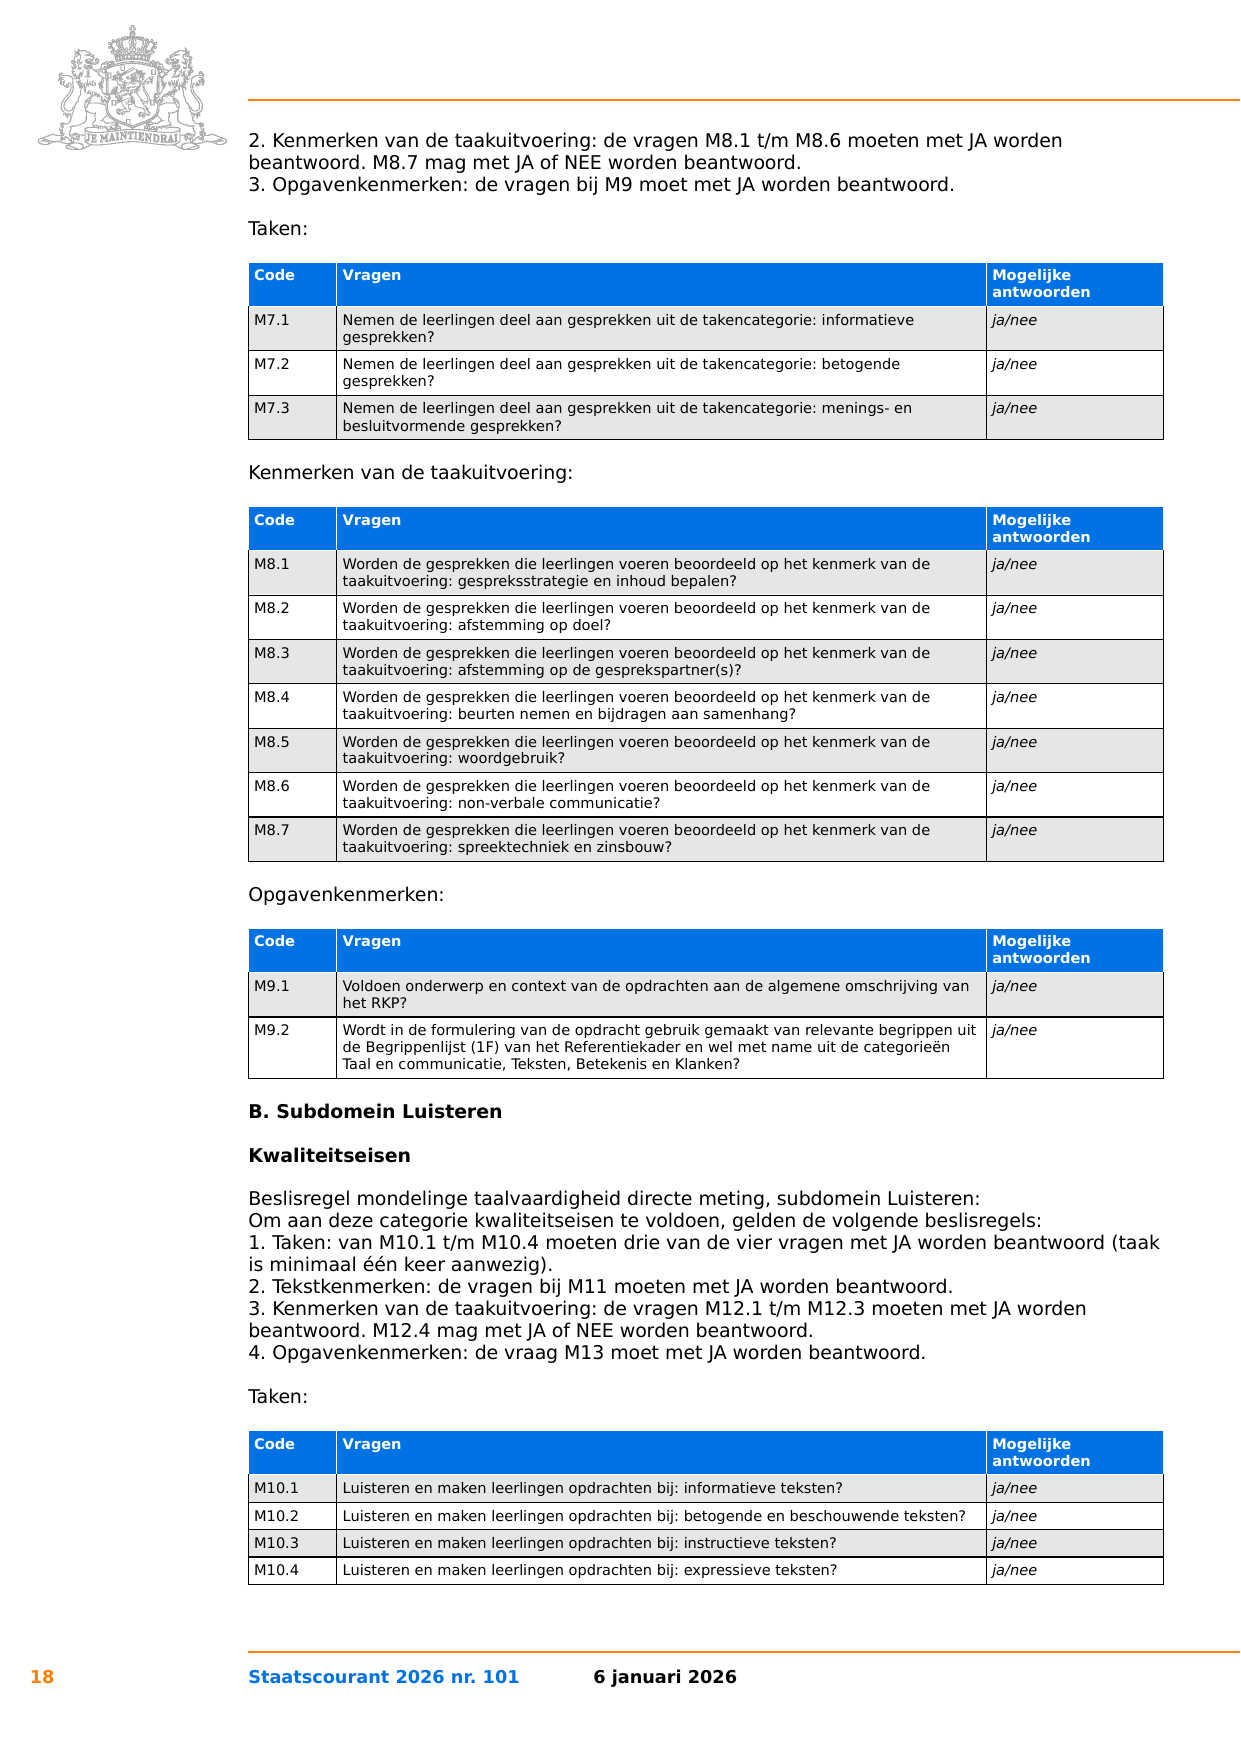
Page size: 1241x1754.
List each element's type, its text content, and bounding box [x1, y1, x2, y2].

table_cell M8.5 [249, 729, 336, 772]
subtitle Kwaliteitseisen [248, 1144, 1163, 1166]
table_cell Luisteren en maken leerlingen opdrachten bij: betogende en beschouwende teksten? [337, 1503, 986, 1529]
table_header Code [249, 507, 336, 550]
text 3. Opgavenkenmerken: de vragen bij M9 moet met JA worden beantwoord. [248, 174, 1163, 196]
table_cell Luisteren en maken leerlingen opdrachten bij: instructieve teksten? [337, 1530, 986, 1556]
table_cell M8.1 [249, 551, 336, 594]
table_cell Luisteren en maken leerlingen opdrachten bij: expressieve teksten? [337, 1558, 986, 1584]
table_cell ja/nee [987, 818, 1163, 861]
table_cell M10.4 [249, 1558, 336, 1584]
table_cell ja/nee [987, 1475, 1163, 1502]
table_cell Worden de gesprekken die leerlingen voeren beoordeeld op het kenmerk van de taakuitvoering: non-verbale communicatie? [337, 773, 986, 816]
subtitle B. Subdomein Luisteren [248, 1101, 1163, 1123]
text Om aan deze categorie kwaliteitseisen te voldoen, gelden de volgende beslisregels: [248, 1210, 1163, 1232]
picture [38, 25, 227, 150]
table_cell Voldoen onderwerp en context van de opdrachten aan de algemene omschrijving van het RKP? [337, 973, 986, 1016]
table_cell Worden de gesprekken die leerlingen voeren beoordeeld op het kenmerk van de taakuitvoering: gespreksstrategie en inhoud bepalen? [337, 551, 986, 594]
table_header Code [249, 929, 336, 972]
table_header Vragen [337, 1431, 986, 1474]
table_header Mogelijke antwoorden [987, 507, 1163, 550]
table_cell M9.1 [249, 973, 336, 1016]
table_cell ja/nee [987, 684, 1163, 728]
table_cell M7.1 [249, 307, 336, 350]
table_cell Nemen de leerlingen deel aan gesprekken uit de takencategorie: betogende gesprekken? [337, 351, 986, 395]
table_cell ja/nee [987, 1530, 1163, 1556]
table_cell ja/nee [987, 307, 1163, 350]
table_cell M8.4 [249, 684, 336, 728]
text Opgavenkenmerken: [248, 884, 1163, 906]
table_cell M9.2 [249, 1018, 336, 1078]
table_cell M8.7 [249, 818, 336, 861]
table_cell Wordt in de formulering van de opdracht gebruik gemaakt van relevante begrippen uit de Begrippenlijst (1F) van het Referentiekader en wel met name uit de categorieën Taal en communicatie, Teksten, Betekenis en Klanken? [337, 1018, 986, 1078]
table_cell M10.3 [249, 1530, 336, 1556]
table_cell Luisteren en maken leerlingen opdrachten bij: informatieve teksten? [337, 1475, 986, 1502]
table_cell Worden de gesprekken die leerlingen voeren beoordeeld op het kenmerk van de taakuitvoering: beurten nemen en bijdragen aan samenhang? [337, 684, 986, 728]
table_cell ja/nee [987, 773, 1163, 816]
text 2. Tekstkenmerken: de vragen bij M11 moeten met JA worden beantwoord. [248, 1276, 1163, 1298]
table_cell M8.2 [249, 596, 336, 639]
table_cell Worden de gesprekken die leerlingen voeren beoordeeld op het kenmerk van de taakuitvoering: afstemming op de gesprekspartner(s)? [337, 640, 986, 683]
table_cell ja/nee [987, 596, 1163, 639]
table_cell ja/nee [987, 1503, 1163, 1529]
text Beslisregel mondelinge taalvaardigheid directe meting, subdomein Luisteren: [248, 1188, 1163, 1210]
table_cell ja/nee [987, 551, 1163, 594]
table_header Mogelijke antwoorden [987, 1431, 1163, 1474]
text Kenmerken van de taakuitvoering: [248, 462, 1163, 484]
text 3. Kenmerken van de taakuitvoering: de vragen M12.1 t/m M12.3 moeten met JA worden beantwoord. M12.4 mag met JA of NEE worden beantwoord. [248, 1298, 1163, 1342]
table_header Vragen [337, 263, 986, 306]
table_cell Worden de gesprekken die leerlingen voeren beoordeeld op het kenmerk van de taakuitvoering: woordgebruik? [337, 729, 986, 772]
table_cell ja/nee [987, 1558, 1163, 1584]
table_header Vragen [337, 929, 986, 972]
table_header Code [249, 1431, 336, 1474]
table_header Mogelijke antwoorden [987, 263, 1163, 306]
table_header Code [249, 263, 336, 306]
table_cell ja/nee [987, 729, 1163, 772]
table_header Vragen [337, 507, 986, 550]
text Taken: [248, 1386, 1163, 1408]
table_cell ja/nee [987, 396, 1163, 439]
table_cell Nemen de leerlingen deel aan gesprekken uit de takencategorie: informatieve gesprekken? [337, 307, 986, 350]
text 2. Kenmerken van de taakuitvoering: de vragen M8.1 t/m M8.6 moeten met JA worden beantwoord. M8.7 mag met JA of NEE worden beantwoord. [248, 130, 1163, 174]
table_cell Nemen de leerlingen deel aan gesprekken uit de takencategorie: menings- en besluitvormende gesprekken? [337, 396, 986, 439]
text 4. Opgavenkenmerken: de vraag M13 moet met JA worden beantwoord. [248, 1342, 1163, 1364]
table_cell ja/nee [987, 640, 1163, 683]
table_cell ja/nee [987, 351, 1163, 395]
table_cell M10.2 [249, 1503, 336, 1529]
table_cell Worden de gesprekken die leerlingen voeren beoordeeld op het kenmerk van de taakuitvoering: afstemming op doel? [337, 596, 986, 639]
table_cell M8.3 [249, 640, 336, 683]
text 1. Taken: van M10.1 t/m M10.4 moeten drie van de vier vragen met JA worden beantwoord (taak is minimaal één keer aanwezig). [248, 1232, 1163, 1276]
table_cell ja/nee [987, 973, 1163, 1016]
text Taken: [248, 218, 1163, 240]
table_cell Worden de gesprekken die leerlingen voeren beoordeeld op het kenmerk van de taakuitvoering: spreektechniek en zinsbouw? [337, 818, 986, 861]
table_cell M7.2 [249, 351, 336, 395]
table_cell M7.3 [249, 396, 336, 439]
table_header Mogelijke antwoorden [987, 929, 1163, 972]
table_cell ja/nee [987, 1018, 1163, 1078]
table_cell M10.1 [249, 1475, 336, 1502]
table_cell M8.6 [249, 773, 336, 816]
